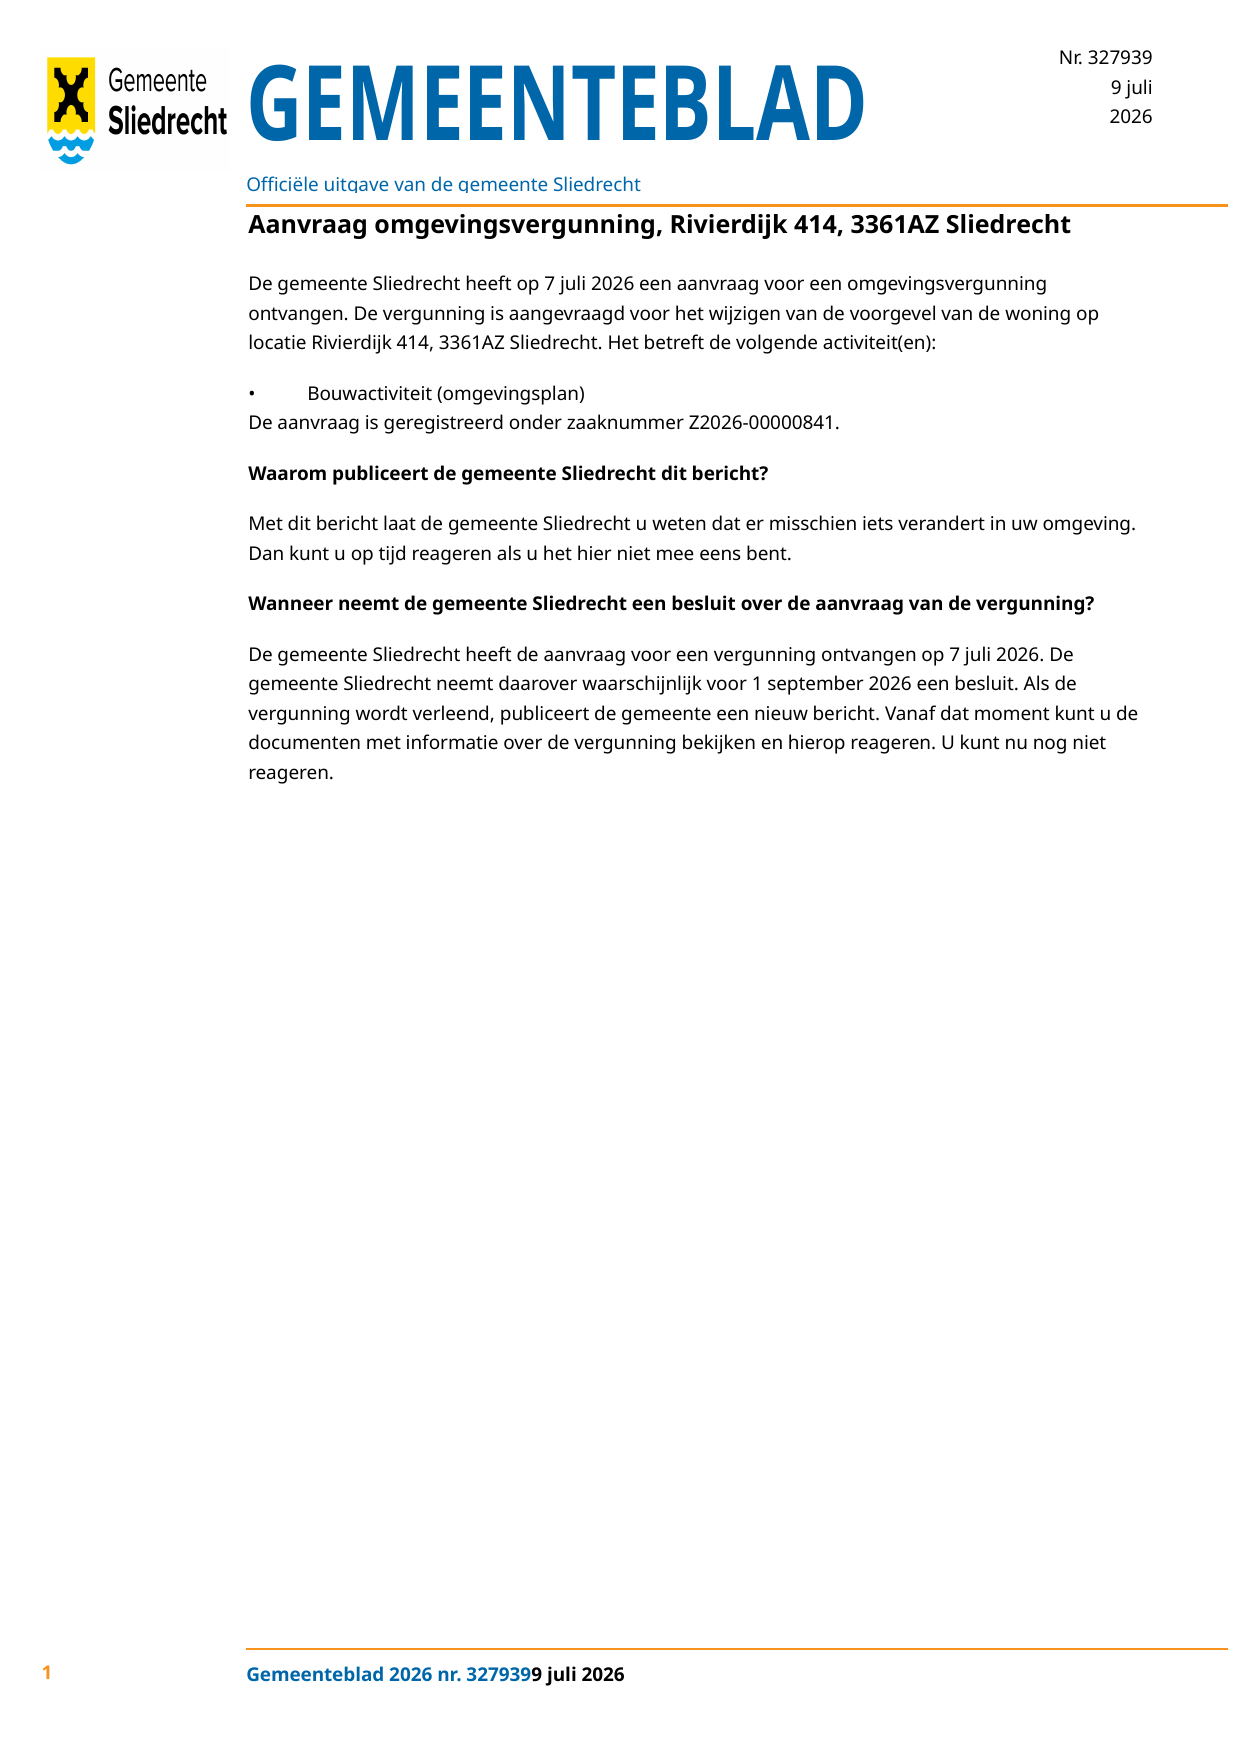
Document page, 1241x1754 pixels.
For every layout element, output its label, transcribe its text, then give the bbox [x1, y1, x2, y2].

text Met dit bericht laat de gemeente Sliedrecht u weten dat er misschien iets verandert in uw omgeving. Dan kunt u op tijd reageren als u het hier niet mee eens bent. [248, 510, 1152, 566]
picture [41, 47, 231, 172]
text De aanvraag is geregistreerd onder zaaknummer Z2026-00000841. [248, 409, 1152, 435]
text De gemeente Sliedrecht heeft de aanvraag voor een vergunning ontvangen op 7 juli 2026. De gemeente Sliedrecht neemt daarover waarschijnlijk voor 1 september 2026 een besluit. Als de vergunning wordt verleend, publiceert de gemeente een nieuw bericht. Vanaf dat moment kunt u de documenten met informatie over de vergunning bekijken en hierop reageren. U kunt nu nog niet reageren. [248, 641, 1152, 785]
text Waarom publiceert de gemeente Sliedrecht dit bericht? [248, 460, 1152, 486]
text Aanvraag omgevingsvergunning, Rivierdijk 414, 3361AZ Sliedrecht [248, 207, 1152, 241]
text De gemeente Sliedrecht heeft op 7 juli 2026 een aanvraag voor een omgevingsvergunning ontvangen. De vergunning is aangevraagd voor het wijzigen van de voorgevel van de woning op locatie Rivierdijk 414, 3361AZ Sliedrecht. Het betreft de volgende activiteit(en): [248, 270, 1152, 355]
list Bouwactiviteit (omgevingsplan) [248, 380, 1152, 406]
text Wanneer neemt de gemeente Sliedrecht een besluit over de aanvraag van de vergunning? [248, 590, 1152, 616]
